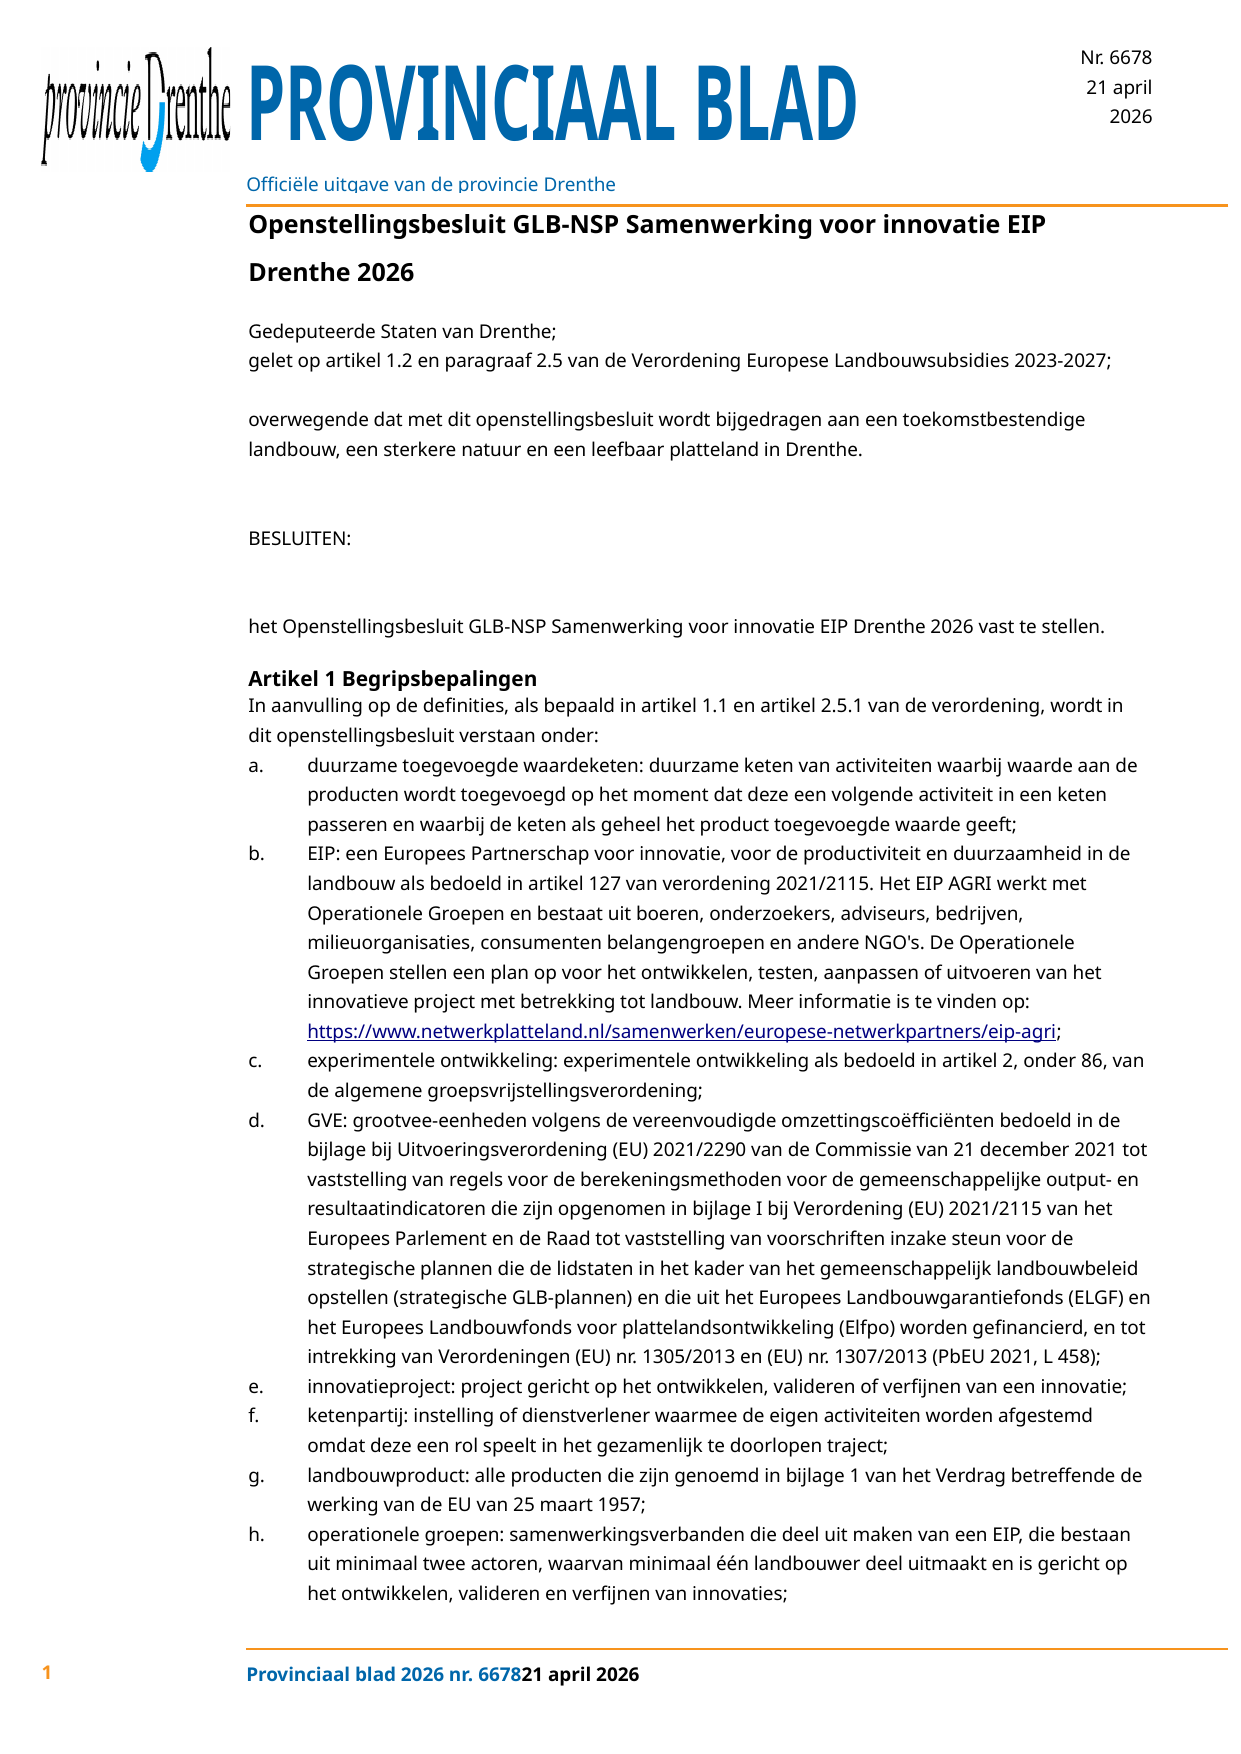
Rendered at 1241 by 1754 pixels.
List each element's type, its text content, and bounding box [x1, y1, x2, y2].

text In aanvulling op de definities, als bepaald in artikel 1.1 en artikel 2.5.1 van de verordening, wordt in dit openstellingsbesluit verstaan onder: [248, 693, 1152, 748]
text Gedeputeerde Staten van Drenthe; [248, 318, 1152, 344]
list experimentele ontwikkeling: experimentele ontwikkeling als bedoeld in artikel 2, onder 86, van de algemene groepsvrijstellingsverordening; [248, 1048, 1152, 1103]
text BESLUITEN: [248, 525, 1152, 551]
text overwegende dat met dit openstellingsbesluit wordt bijgedragen aan een toekomstbestendige landbouw, een sterkere natuur en een leefbaar platteland in Drenthe. [248, 407, 1152, 462]
list operationele groepen: samenwerkingsverbanden die deel uit maken van een EIP, die bestaan uit minimaal twee actoren, waarvan minimaal één landbouwer deel uitmaakt en is gericht op het ontwikkelen, valideren en verfijnen van innovaties; [248, 1521, 1152, 1606]
text Artikel 1 Begripsbepalingen [248, 664, 1152, 693]
list landbouwproduct: alle producten die zijn genoemd in bijlage 1 van het Verdrag betreffende de werking van de EU van 25 maart 1957; [248, 1462, 1152, 1517]
text het Openstellingsbesluit GLB-NSP Samenwerking voor innovatie EIP Drenthe 2026 vast te stellen. [248, 614, 1152, 639]
list GVE: grootvee-eenheden volgens de vereenvoudigde omzettingscoëfficiënten bedoeld in de bijlage bij Uitvoeringsverordening (EU) 2021/2290 van de Commissie van 21 december 2021 tot vaststelling van regels voor de berekeningsmethoden voor de gemeenschappelijke output- en resultaatindicatoren die zijn opgenomen in bijlage I bij Verordening (EU) 2021/2115 van het Europees Parlement en de Raad tot vaststelling van voorschriften inzake steun voor de strategische plannen die de lidstaten in het kader van het gemeenschappelijk landbouwbeleid opstellen (strategische GLB-plannen) en die uit het Europees Landbouwgarantiefonds (ELGF) en het Europees Landbouwfonds voor plattelandsontwikkeling (Elfpo) worden gefinancierd, en tot intrekking van Verordeningen (EU) nr. 1305/2013 en (EU) nr. 1307/2013 (PbEU 2021, L 458); [248, 1107, 1152, 1369]
text gelet op artikel 1.2 en paragraaf 2.5 van de Verordening Europese Landbouwsubsidies 2023-2027; [248, 347, 1152, 373]
text Openstellingsbesluit GLB-NSP Samenwerking voor innovatie EIP Drenthe 2026 [248, 207, 1152, 288]
list EIP: een Europees Partnerschap voor innovatie, voor de productiviteit en duurzaamheid in de landbouw als bedoeld in artikel 127 van verordening 2021/2115. Het EIP AGRI werkt met Operationele Groepen en bestaat uit boeren, onderzoekers, adviseurs, bedrijven, milieuorganisaties, consumenten belangengroepen en andere NGO's. De Operationele Groepen stellen een plan op voor het ontwikkelen, testen, aanpassen of uitvoeren van het innovatieve project met betrekking tot landbouw. Meer informatie is te vinden op: https://www.netwerkplatteland.nl/samenwerken/europese-netwerkpartners/eip-agri; [248, 841, 1152, 1044]
list ketenpartij: instelling of dienstverlener waarmee de eigen activiteiten worden afgestemd omdat deze een rol speelt in het gezamenlijk te doorlopen traject; [248, 1403, 1152, 1458]
list innovatieproject: project gericht op het ontwikkelen, valideren of verfijnen van een innovatie; [248, 1373, 1152, 1399]
list duurzame toegevoegde waardeketen: duurzame keten van activiteiten waarbij waarde aan de producten wordt toegevoegd op het moment dat deze een volgende activiteit in een keten passeren en waarbij de keten als geheel het product toegevoegde waarde geeft; [248, 752, 1152, 837]
picture [41, 47, 231, 172]
